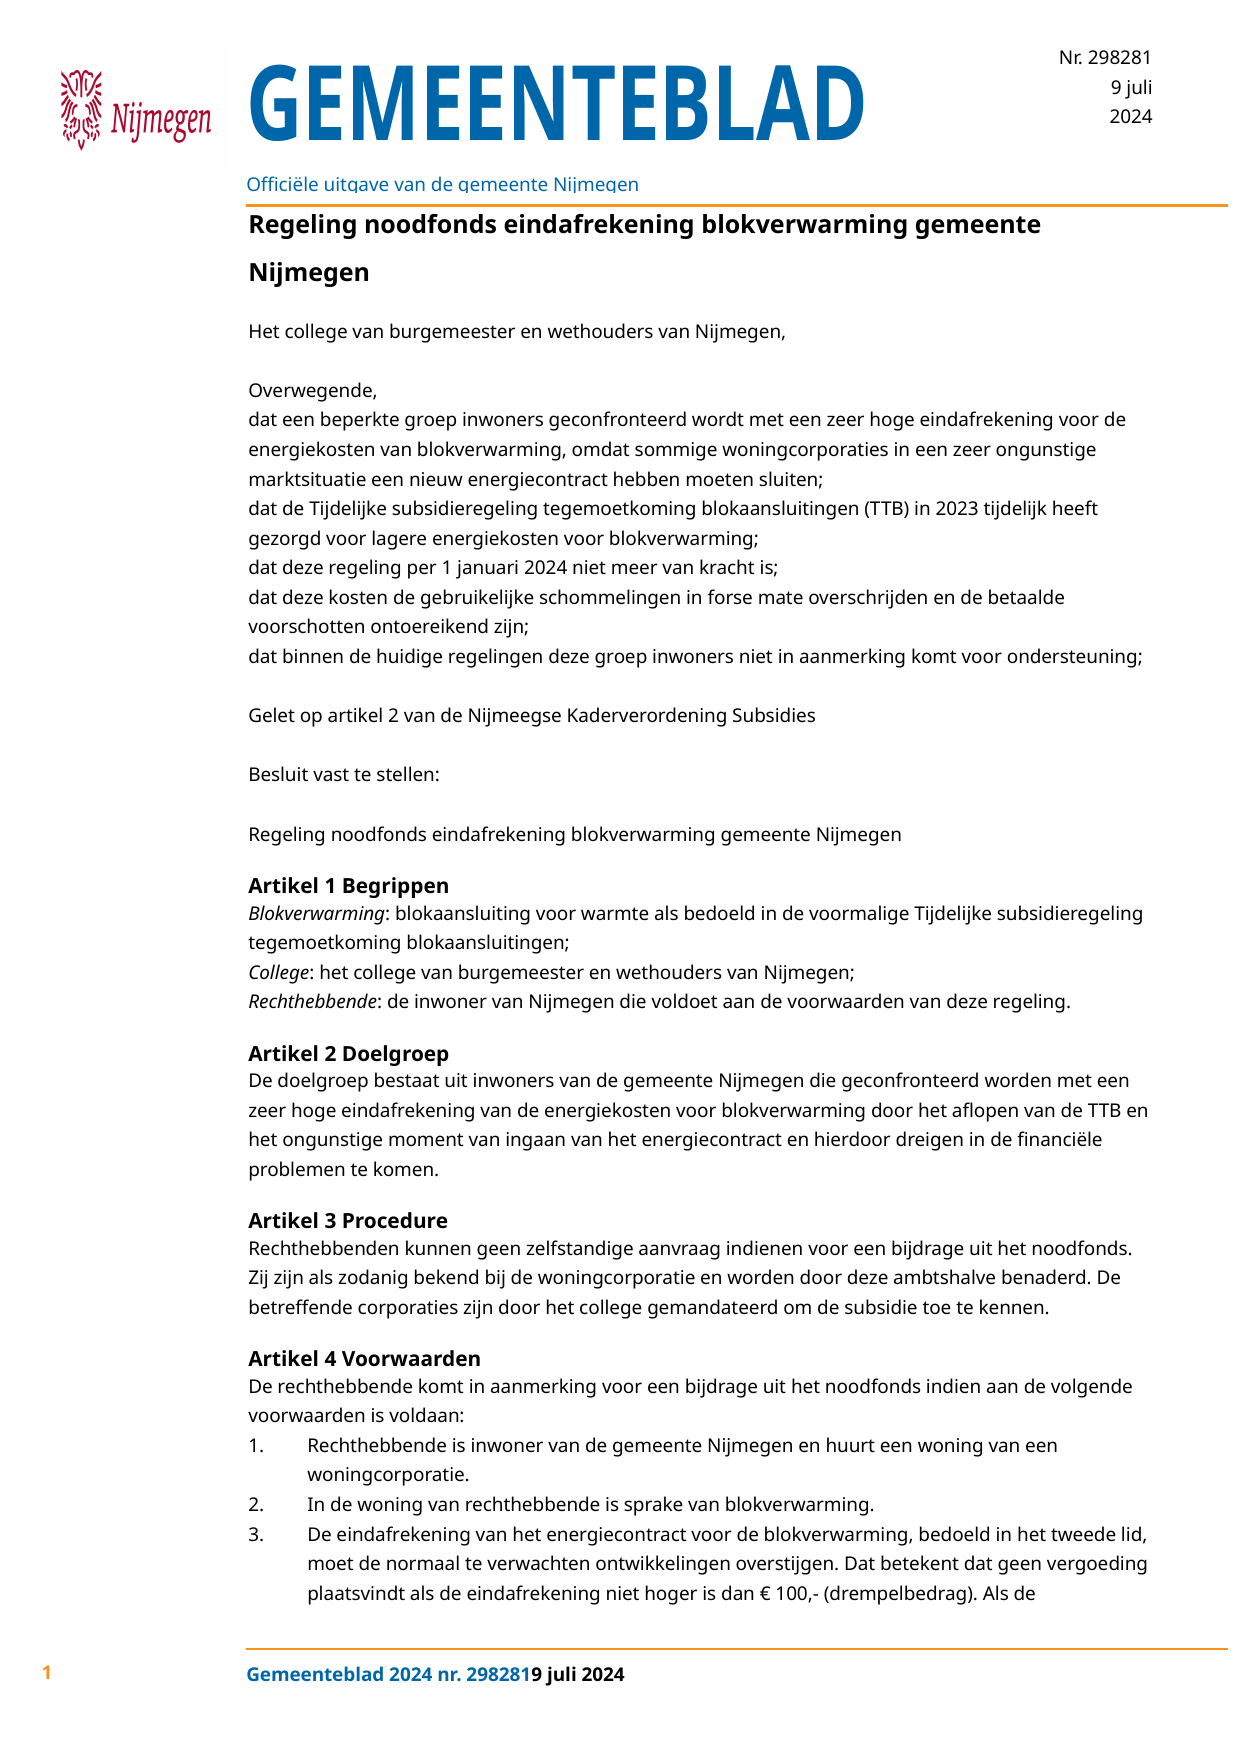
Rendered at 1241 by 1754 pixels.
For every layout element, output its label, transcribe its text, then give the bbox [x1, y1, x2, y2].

text Besluit vast te stellen: [248, 762, 1152, 787]
text Gelet op artikel 2 van de Nijmeegse Kaderverordening Subsidies [248, 702, 1152, 728]
text Artikel 3 Procedure [248, 1206, 1152, 1235]
text Artikel 1 Begrippen [248, 871, 1152, 900]
text dat deze regeling per 1 januari 2024 niet meer van kracht is; [248, 554, 1152, 580]
list De eindafrekening van het energiecontract voor de blokverwarming, bedoeld in het tweede lid, moet de normaal te verwachten ontwikkelingen overstijgen. Dat betekent dat geen vergoeding plaatsvindt als de eindafrekening niet hoger is dan € 100,- (drempelbedrag). Als de [248, 1521, 1152, 1606]
text Regeling noodfonds eindafrekening blokverwarming gemeente Nijmegen [248, 821, 1152, 847]
text dat deze kosten de gebruikelijke schommelingen in forse mate overschrijden en de betaalde voorschotten ontoereikend zijn; [248, 584, 1152, 639]
text Blokverwarming: blokaansluiting voor warmte als bedoeld in de voormalige Tijdelijke subsidieregeling tegemoetkoming blokaansluitingen; [248, 900, 1152, 955]
list In de woning van rechthebbende is sprake van blokverwarming. [248, 1491, 1152, 1517]
text Artikel 2 Doelgroep [248, 1039, 1152, 1067]
picture [41, 47, 231, 172]
text dat binnen de huidige regelingen deze groep inwoners niet in aanmerking komt voor ondersteuning; [248, 643, 1152, 669]
text Rechthebbenden kunnen geen zelfstandige aanvraag indienen voor een bijdrage uit het noodfonds. Zij zijn als zodanig bekend bij de woningcorporatie en worden door deze ambtshalve benaderd. De betreffende corporaties zijn door het college gemandateerd om de subsidie toe te kennen. [248, 1235, 1152, 1320]
text Overwegende, [248, 377, 1152, 403]
text dat een beperkte groep inwoners geconfronteerd wordt met een zeer hoge eindafrekening voor de energiekosten van blokverwarming, omdat sommige woningcorporaties in een zeer ongunstige marktsituatie een nieuw energiecontract hebben moeten sluiten; [248, 407, 1152, 492]
text Regeling noodfonds eindafrekening blokverwarming gemeente Nijmegen [248, 207, 1152, 288]
text dat de Tijdelijke subsidieregeling tegemoetkoming blokaansluitingen (TTB) in 2023 tijdelijk heeft gezorgd voor lagere energiekosten voor blokverwarming; [248, 495, 1152, 551]
text De doelgroep bestaat uit inwoners van de gemeente Nijmegen die geconfronteerd worden met een zeer hoge eindafrekening van de energiekosten voor blokverwarming door het aflopen van de TTB en het ongunstige moment van ingaan van het energiecontract en hierdoor dreigen in de financiële problemen te komen. [248, 1067, 1152, 1182]
text Artikel 4 Voorwaarden [248, 1344, 1152, 1373]
text Rechthebbende: de inwoner van Nijmegen die voldoet aan de voorwaarden van deze regeling. [248, 988, 1152, 1014]
text De rechthebbende komt in aanmerking voor een bijdrage uit het noodfonds indien aan de volgende voorwaarden is voldaan: [248, 1373, 1152, 1428]
text Het college van burgemeester en wethouders van Nijmegen, [248, 318, 1152, 344]
list Rechthebbende is inwoner van de gemeente Nijmegen en huurt een woning van een woningcorporatie. [248, 1432, 1152, 1487]
text College: het college van burgemeester en wethouders van Nijmegen; [248, 959, 1152, 984]
